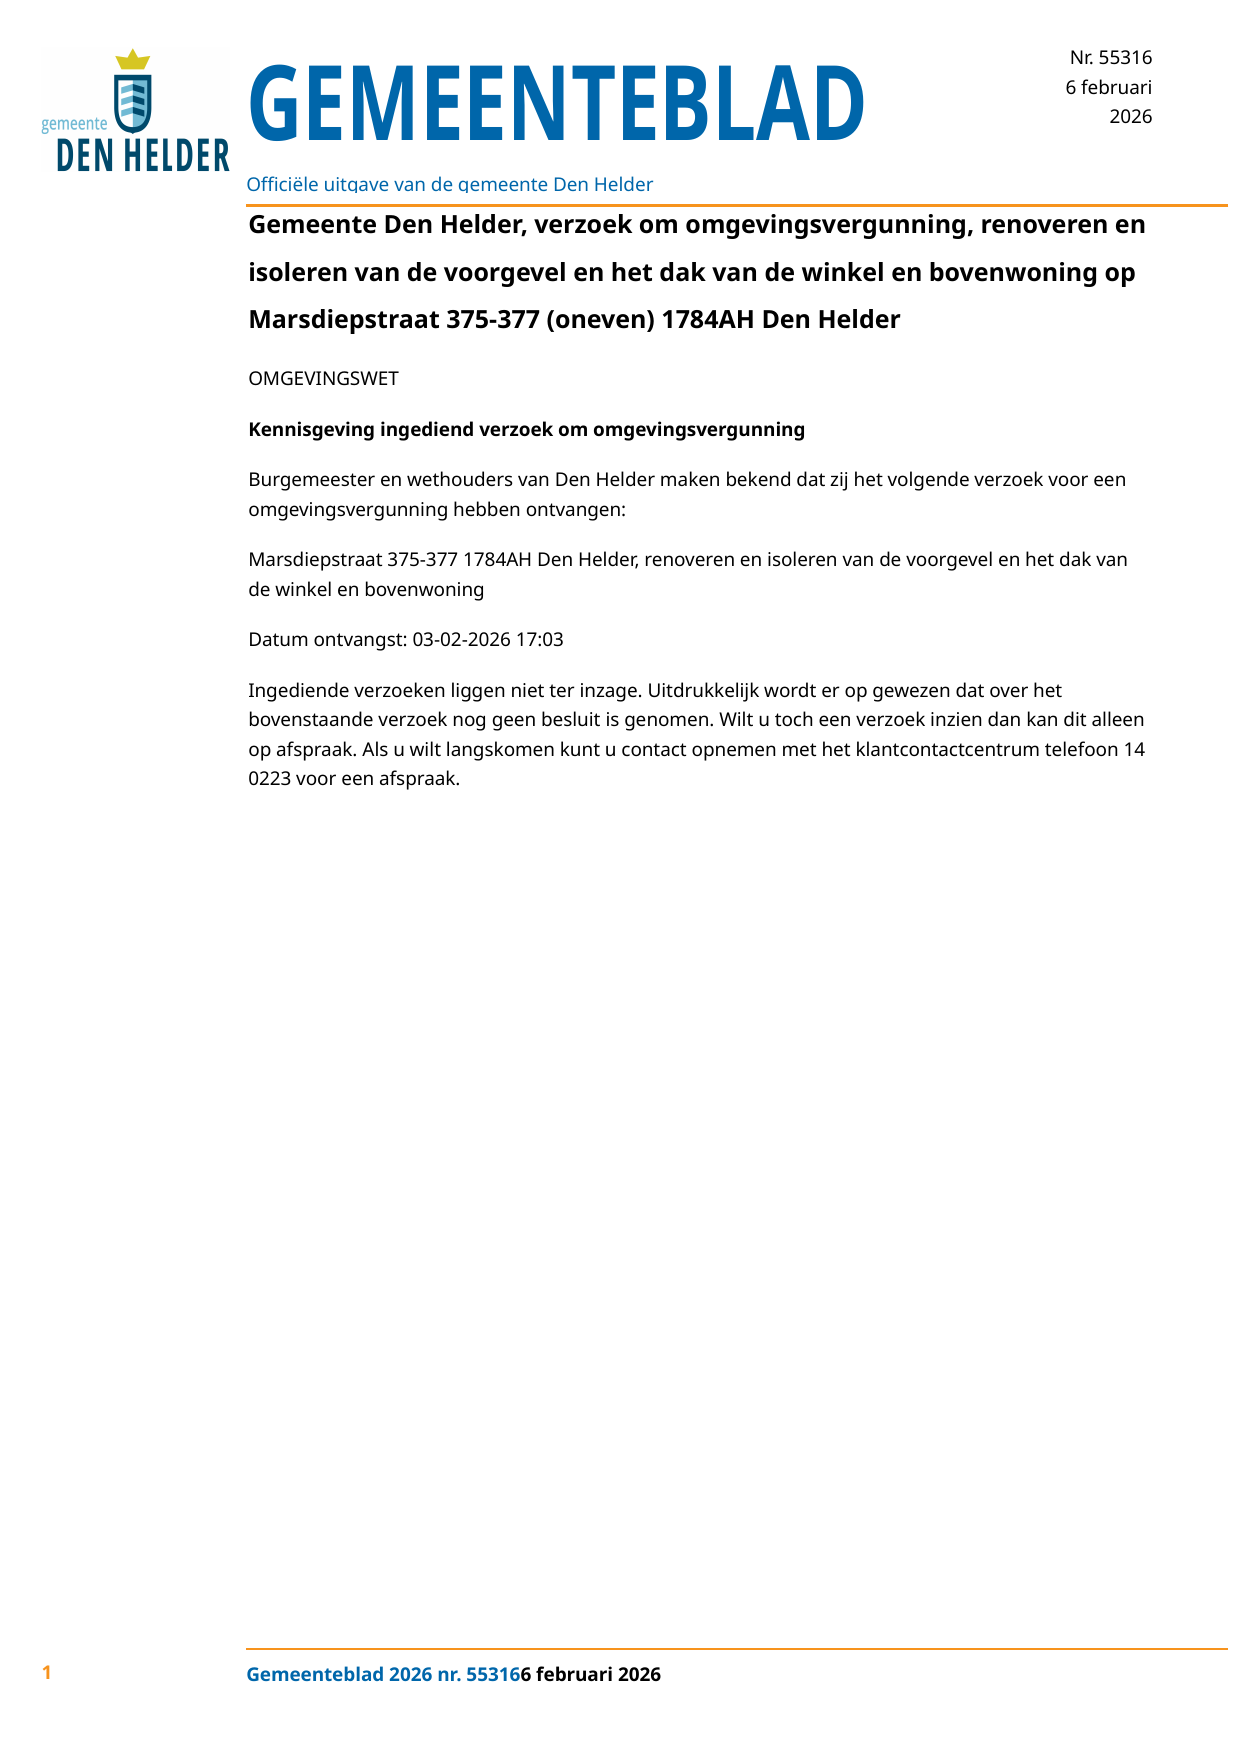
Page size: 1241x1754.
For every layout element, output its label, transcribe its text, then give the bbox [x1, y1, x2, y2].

picture [220, 160, 224, 172]
picture [100, 154, 106, 172]
picture [41, 47, 231, 172]
picture [182, 144, 187, 165]
text Datum ontvangst: 03-02-2026 17:03 [248, 626, 1152, 652]
text Ingediende verzoeken liggen niet ter inzage. Uitdrukkelijk wordt er op gewezen dat over het bovenstaande verzoek nog geen besluit is genomen. Wilt u toch een verzoek inzien dan kan dit alleen op afspraak. Als u wilt langskomen kunt u contact opnemen met het klantcontactcentrum telefoon 14 0223 voor een afspraak. [248, 677, 1152, 791]
text Burgemeester en wethouders van Den Helder maken bekend dat zij het volgende verzoek voor een omgevingsvergunning hebben ontvangen: [248, 466, 1152, 522]
text Kennisgeving ingediend verzoek om omgevingsvergunning [248, 416, 1152, 442]
text OMGEVINGSWET [248, 366, 1152, 391]
text Gemeente Den Helder, verzoek om omgevingsvergunning, renoveren en isoleren van de voorgevel en het dak van de winkel en bovenwoning op Marsdiepstraat 375-377 (oneven) 1784AH Den Helder [248, 207, 1152, 336]
picture [130, 157, 135, 172]
text Marsdiepstraat 375-377 1784AH Den Helder, renoveren en isoleren van de voorgevel en het dak van de winkel en bovenwoning [248, 546, 1152, 602]
picture [63, 144, 68, 165]
